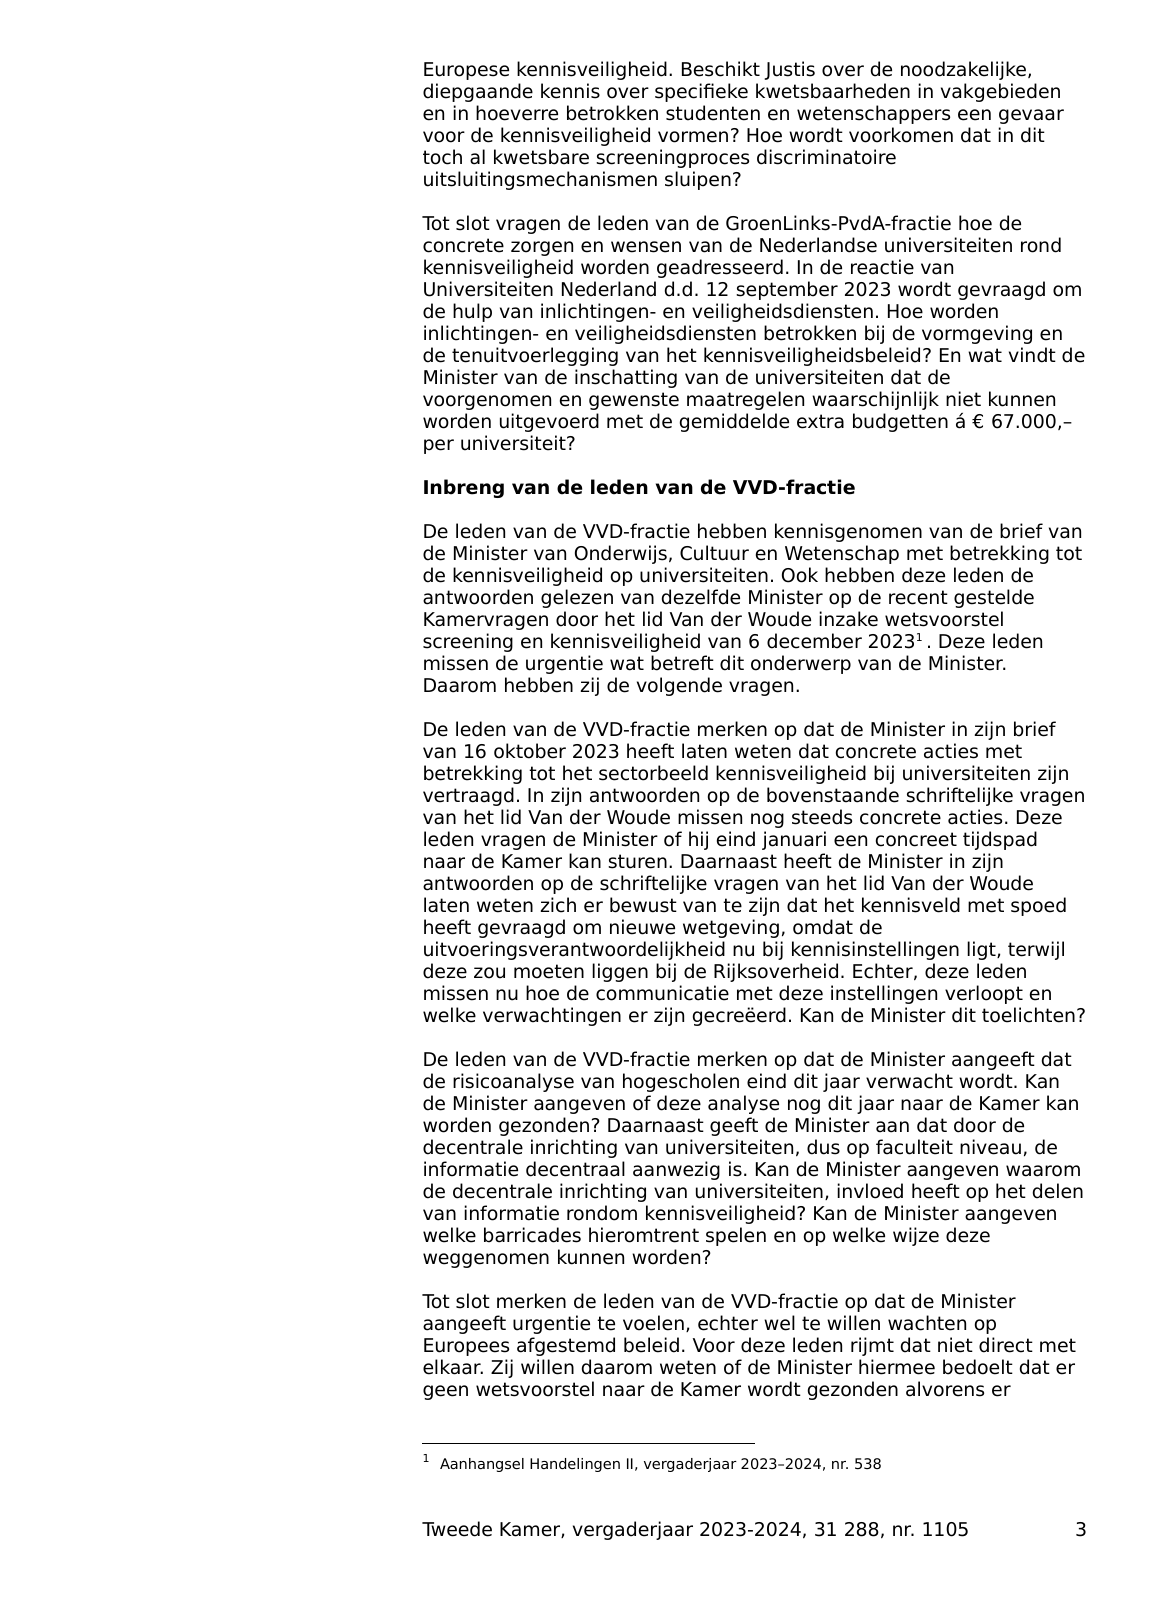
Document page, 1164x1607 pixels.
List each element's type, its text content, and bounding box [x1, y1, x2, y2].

text Europese kennisveiligheid. Beschikt Justis over de noodzakelijke, diepgaande kennis over specifieke kwetsbaarheden in vakgebieden en in hoeverre betrokken studenten en wetenschappers een gevaar voor de kennisveiligheid vormen? Hoe wordt voorkomen dat in dit toch al kwetsbare screeningproces discriminatoire uitsluitingsmechanismen sluipen? [422, 59, 1087, 191]
text Aanhangsel Handelingen II, vergaderjaar 2023–2024, nr. 538 [422, 1452, 1087, 1474]
text Tot slot merken de leden van de VVD-fractie op dat de Minister aangeeft urgentie te voelen, echter wel te willen wachten op Europees afgestemd beleid. Voor deze leden rijmt dat niet direct met elkaar. Zij willen daarom weten of de Minister hiermee bedoelt dat er geen wetsvoorstel naar de Kamer wordt gezonden alvorens er [422, 1291, 1087, 1401]
text Tot slot vragen de leden van de GroenLinks-PvdA-fractie hoe de concrete zorgen en wensen van de Nederlandse universiteiten rond kennisveiligheid worden geadresseerd. In de reactie van Universiteiten Nederland d.d. 12 september 2023 wordt gevraagd om de hulp van inlichtingen- en veiligheidsdiensten. Hoe worden inlichtingen- en veiligheidsdiensten betrokken bij de vormgeving en de tenuitvoerlegging van het kennisveiligheidsbeleid? En wat vindt de Minister van de inschatting van de universiteiten dat de voorgenomen en gewenste maatregelen waarschijnlijk niet kunnen worden uitgevoerd met de gemiddelde extra budgetten á € 67.000,– per universiteit? [422, 213, 1087, 455]
text De leden van de VVD-fractie merken op dat de Minister in zijn brief van 16 oktober 2023 heeft laten weten dat concrete acties met betrekking tot het sectorbeeld kennisveiligheid bij universiteiten zijn vertraagd. In zijn antwoorden op de bovenstaande schriftelijke vragen van het lid Van der Woude missen nog steeds concrete acties. Deze leden vragen de Minister of hij eind januari een concreet tijdspad naar de Kamer kan sturen. Daarnaast heeft de Minister in zijn antwoorden op de schriftelijke vragen van het lid Van der Woude laten weten zich er bewust van te zijn dat het kennisveld met spoed heeft gevraagd om nieuwe wetgeving, omdat de uitvoeringsverantwoordelijkheid nu bij kennisinstellingen ligt, terwijl deze zou moeten liggen bij de Rijksoverheid. Echter, deze leden missen nu hoe de communicatie met deze instellingen verloopt en welke verwachtingen er zijn gecreëerd. Kan de Minister dit toelichten? [422, 719, 1087, 1027]
subtitle Inbreng van de leden van de VVD-fractie [422, 477, 1087, 499]
text De leden van de VVD-fractie hebben kennisgenomen van de brief van de Minister van Onderwijs, Cultuur en Wetenschap met betrekking tot de kennisveiligheid op universiteiten. Ook hebben deze leden de antwoorden gelezen van dezelfde Minister op de recent gestelde Kamervragen door het lid Van der Woude inzake wetsvoorstel screening en kennisveiligheid van 6 december 2023. Deze leden missen de urgentie wat betreft dit onderwerp van de Minister. Daarom hebben zij de volgende vragen. [422, 521, 1087, 697]
text De leden van de VVD-fractie merken op dat de Minister aangeeft dat de risicoanalyse van hogescholen eind dit jaar verwacht wordt. Kan de Minister aangeven of deze analyse nog dit jaar naar de Kamer kan worden gezonden? Daarnaast geeft de Minister aan dat door de decentrale inrichting van universiteiten, dus op faculteit niveau, de informatie decentraal aanwezig is. Kan de Minister aangeven waarom de decentrale inrichting van universiteiten, invloed heeft op het delen van informatie rondom kennisveiligheid? Kan de Minister aangeven welke barricades hieromtrent spelen en op welke wijze deze weggenomen kunnen worden? [422, 1049, 1087, 1269]
